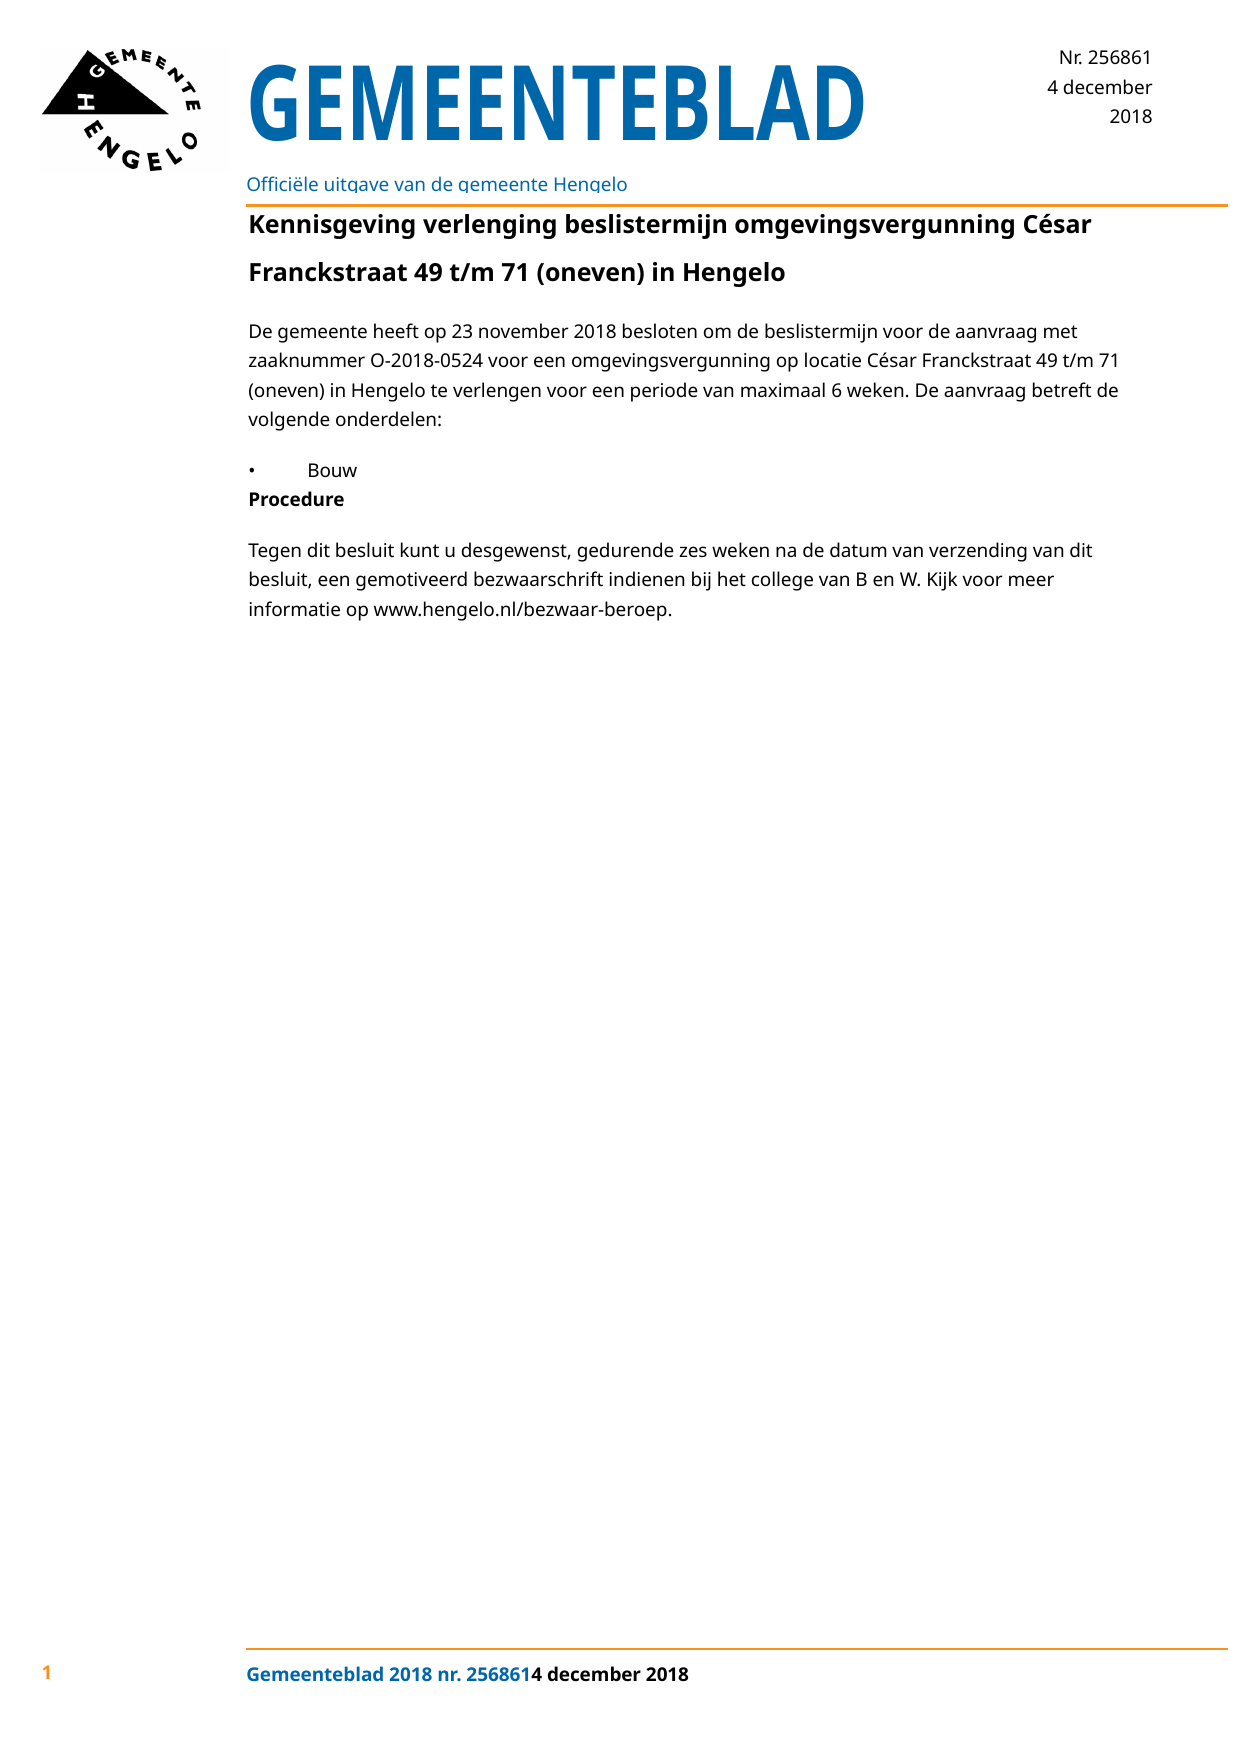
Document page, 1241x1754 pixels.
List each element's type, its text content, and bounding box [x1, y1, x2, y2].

list Bouw [248, 457, 1152, 483]
picture [41, 47, 231, 172]
text De gemeente heeft op 23 november 2018 besloten om de beslistermijn voor de aanvraag met zaaknummer O-2018-0524 voor een omgevingsvergunning op locatie César Franckstraat 49 t/m 71 (oneven) in Hengelo te verlengen voor een periode van maximaal 6 weken. De aanvraag betreft de volgende onderdelen: [248, 318, 1152, 432]
text Kennisgeving verlenging beslistermijn omgevingsvergunning César Franckstraat 49 t/m 71 (oneven) in Hengelo [248, 207, 1152, 288]
text Tegen dit besluit kunt u desgewenst, gedurende zes weken na de datum van verzending van dit besluit, een gemotiveerd bezwaarschrift indienen bij het college van B en W. Kijk voor meer informatie op www.hengelo.nl/bezwaar-beroep. [248, 537, 1152, 622]
text Procedure [248, 487, 1152, 512]
